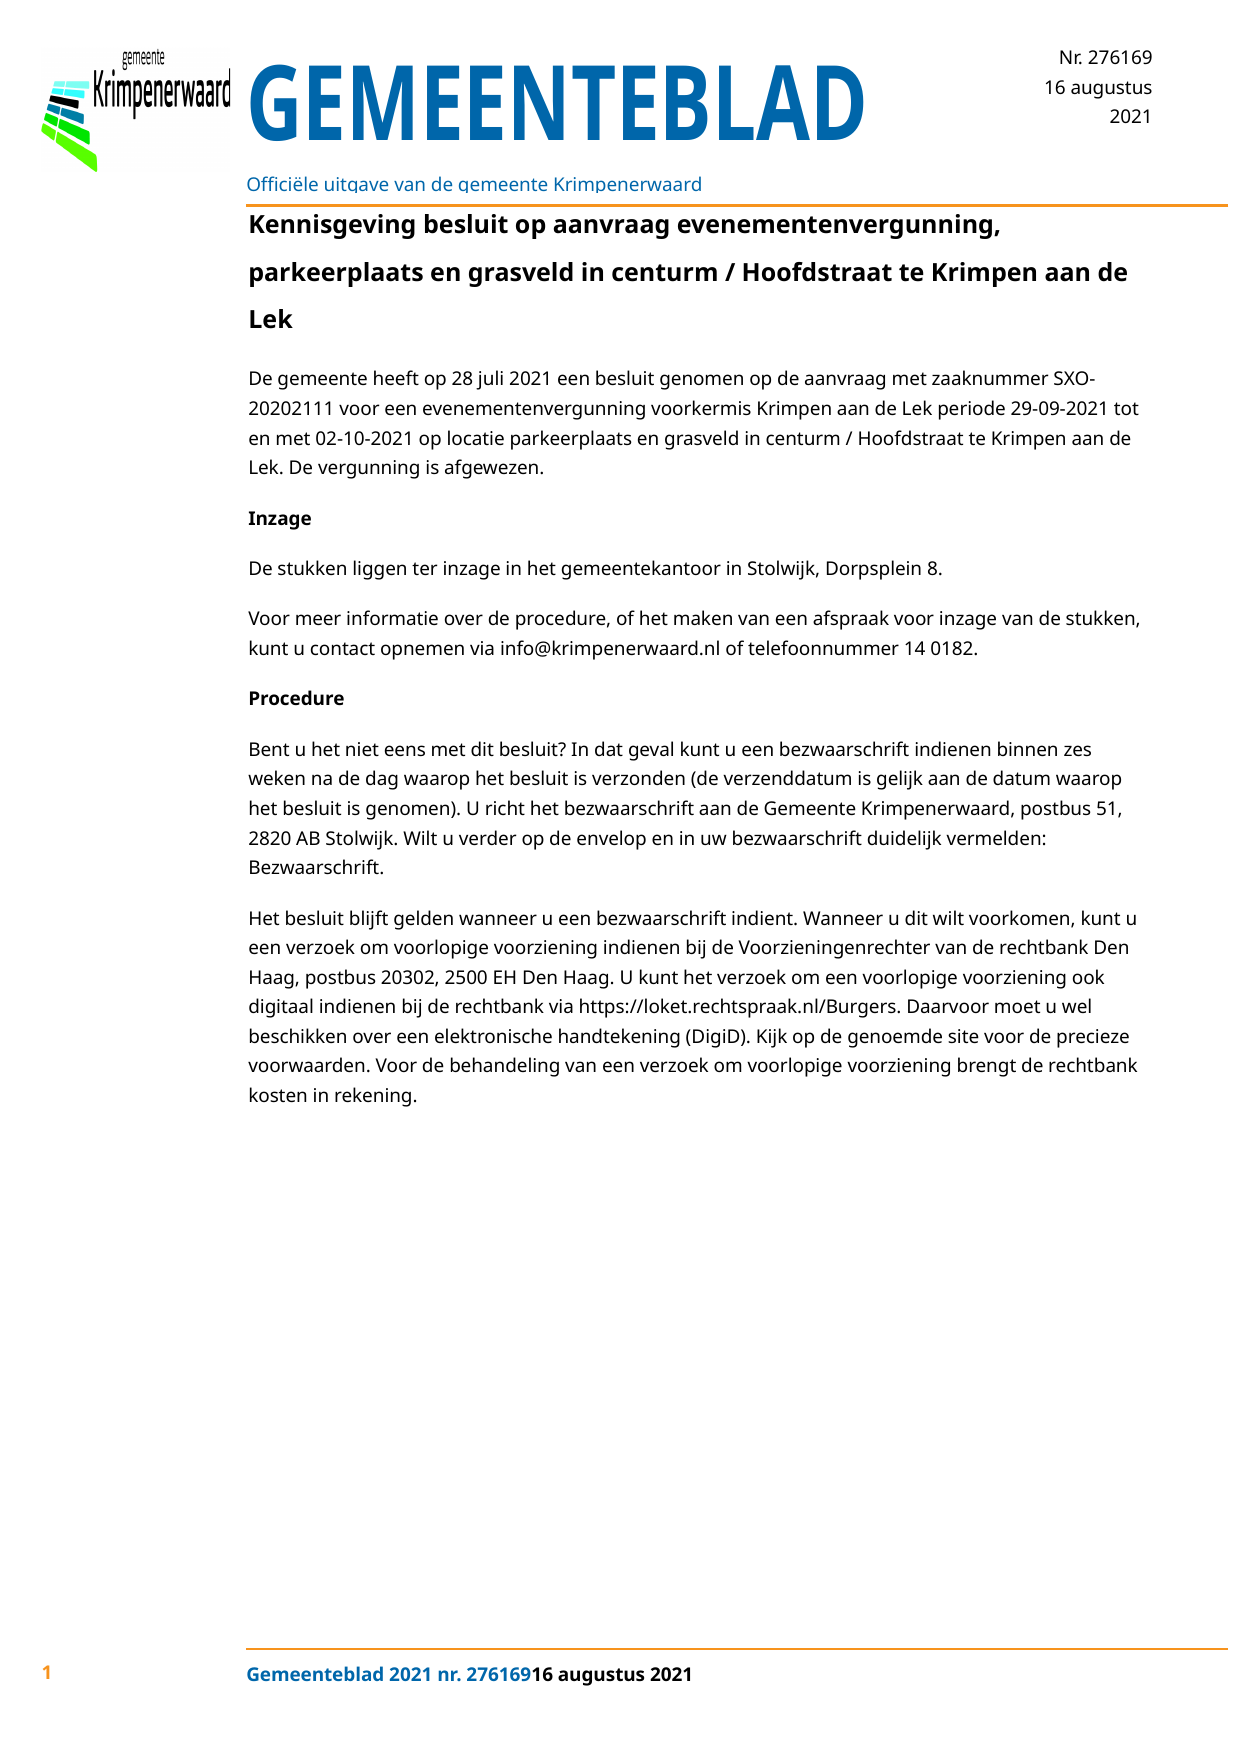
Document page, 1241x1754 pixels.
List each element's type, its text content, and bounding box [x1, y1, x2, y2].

text De gemeente heeft op 28 juli 2021 een besluit genomen op de aanvraag met zaaknummer SXO-20202111 voor een evenementenvergunning voorkermis Krimpen aan de Lek periode 29-09-2021 tot en met 02-10-2021 op locatie parkeerplaats en grasveld in centurm / Hoofdstraat te Krimpen aan de Lek. De vergunning is afgewezen. [248, 366, 1152, 480]
text Procedure [248, 686, 1152, 711]
text Het besluit blijft gelden wanneer u een bezwaarschrift indient. Wanneer u dit wilt voorkomen, kunt u een verzoek om voorlopige voorziening indienen bij de Voorzieningenrechter van de rechtbank Den Haag, postbus 20302, 2500 EH Den Haag. U kunt het verzoek om een voorlopige voorziening ook digitaal indienen bij de rechtbank via https://loket.rechtspraak.nl/Burgers. Daarvoor moet u wel beschikken over een elektronische handtekening (DigiD). Kijk op de genoemde site voor de precieze voorwaarden. Voor de behandeling van een verzoek om voorlopige voorziening brengt de rechtbank kosten in rekening. [248, 905, 1152, 1108]
text Voor meer informatie over de procedure, of het maken van een afspraak voor inzage van de stukken, kunt u contact opnemen via info@krimpenerwaard.nl of telefoonnummer 14 0182. [248, 606, 1152, 661]
text Bent u het niet eens met dit besluit? In dat geval kunt u een bezwaarschrift indienen binnen zes weken na de dag waarop het besluit is verzonden (de verzenddatum is gelijk aan de datum waarop het besluit is genomen). U richt het bezwaarschrift aan de Gemeente Krimpenerwaard, postbus 51, 2820 AB Stolwijk. Wilt u verder op de envelop en in uw bezwaarschrift duidelijk vermelden: Bezwaarschrift. [248, 736, 1152, 880]
text Kennisgeving besluit op aanvraag evenementenvergunning, parkeerplaats en grasveld in centurm / Hoofdstraat te Krimpen aan de Lek [248, 207, 1152, 336]
text De stukken liggen ter inzage in het gemeentekantoor in Stolwijk, Dorpsplein 8. [248, 555, 1152, 581]
picture [41, 47, 231, 172]
text Inzage [248, 505, 1152, 530]
